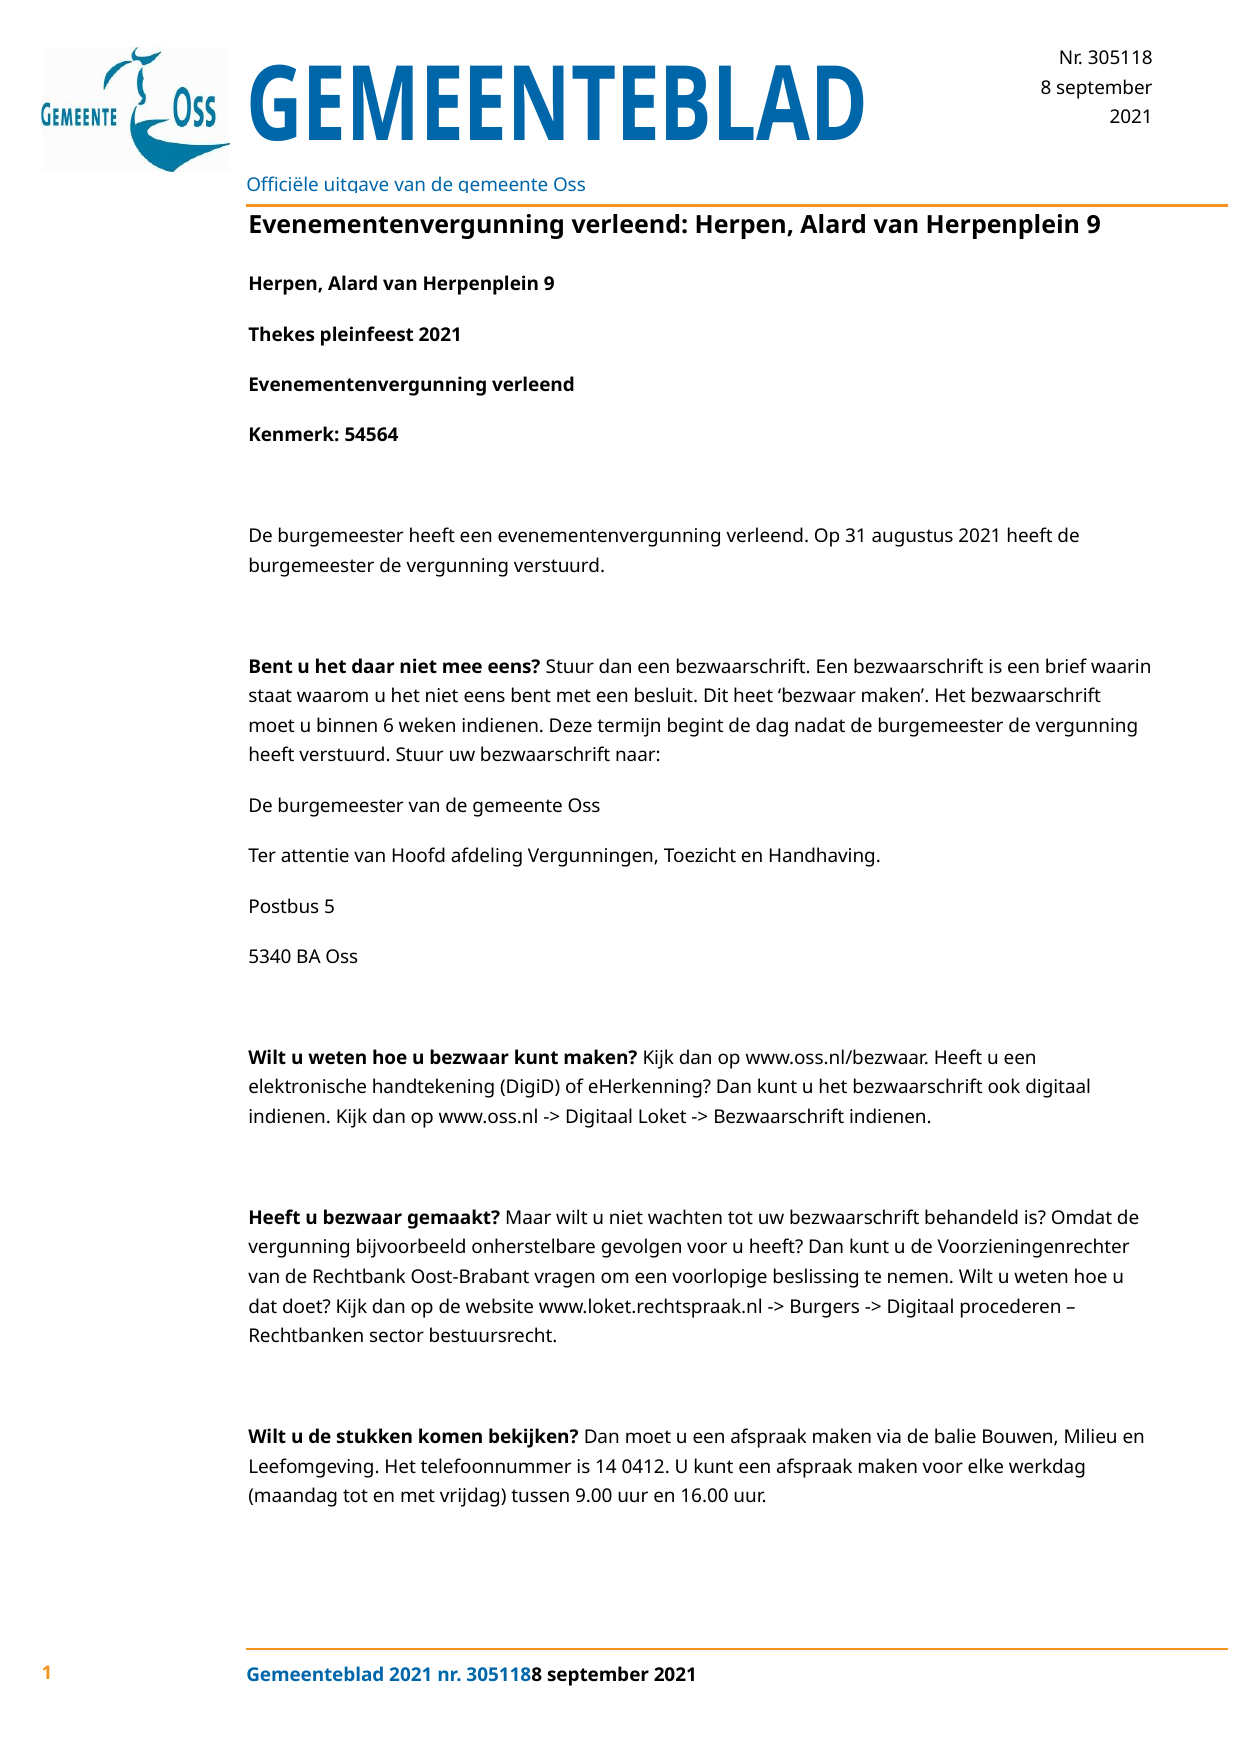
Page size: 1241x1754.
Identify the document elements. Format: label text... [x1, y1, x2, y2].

text Herpen, Alard van Herpenplein 9 [248, 270, 1152, 296]
text Evenementenvergunning verleend: Herpen, Alard van Herpenplein 9 [248, 207, 1152, 241]
picture [41, 47, 231, 172]
text Heeft u bezwaar gemaakt? Maar wilt u niet wachten tot uw bezwaarschrift behandeld is? Omdat de vergunning bijvoorbeeld onherstelbare gevolgen voor u heeft? Dan kunt u de Voorzieningenrechter van de Rechtbank Oost-Brabant vragen om een voorlopige beslissing te nemen. Wilt u weten hoe u dat doet? Kijk dan op de website www.loket.rechtspraak.nl -> Burgers -> Digitaal procederen – Rechtbanken sector bestuursrecht. [248, 1204, 1152, 1348]
text Evenementenvergunning verleend [248, 371, 1152, 397]
text De burgemeester heeft een evenementenvergunning verleend. Op 31 augustus 2021 heeft de burgemeester de vergunning verstuurd. [248, 522, 1152, 578]
text Ter attentie van Hoofd afdeling Vergunningen, Toezicht en Handhaving. [248, 842, 1152, 868]
text Bent u het daar niet mee eens? Stuur dan een bezwaarschrift. Een bezwaarschrift is een brief waarin staat waarom u het niet eens bent met een besluit. Dit heet ‘bezwaar maken’. Het bezwaarschrift moet u binnen 6 weken indienen. Deze termijn begint de dag nadat de burgemeester de vergunning heeft verstuurd. Stuur uw bezwaarschrift naar: [248, 653, 1152, 767]
text Thekes pleinfeest 2021 [248, 321, 1152, 346]
text Wilt u weten hoe u bezwaar kunt maken? Kijk dan op www.oss.nl/bezwaar. Heeft u een elektronische handtekening (DigiD) of eHerkenning? Dan kunt u het bezwaarschrift ook digitaal indienen. Kijk dan op www.oss.nl -> Digitaal Loket -> Bezwaarschrift indienen. [248, 1044, 1152, 1129]
text Wilt u de stukken komen bekijken? Dan moet u een afspraak maken via de balie Bouwen, Milieu en Leefomgeving. Het telefoonnummer is 14 0412. U kunt een afspraak maken voor elke werkdag (maandag tot en met vrijdag) tussen 9.00 uur en 16.00 uur. [248, 1423, 1152, 1508]
text De burgemeester van de gemeente Oss [248, 792, 1152, 818]
text 5340 BA Oss [248, 943, 1152, 969]
text Kenmerk: 54564 [248, 422, 1152, 447]
text Postbus 5 [248, 893, 1152, 918]
